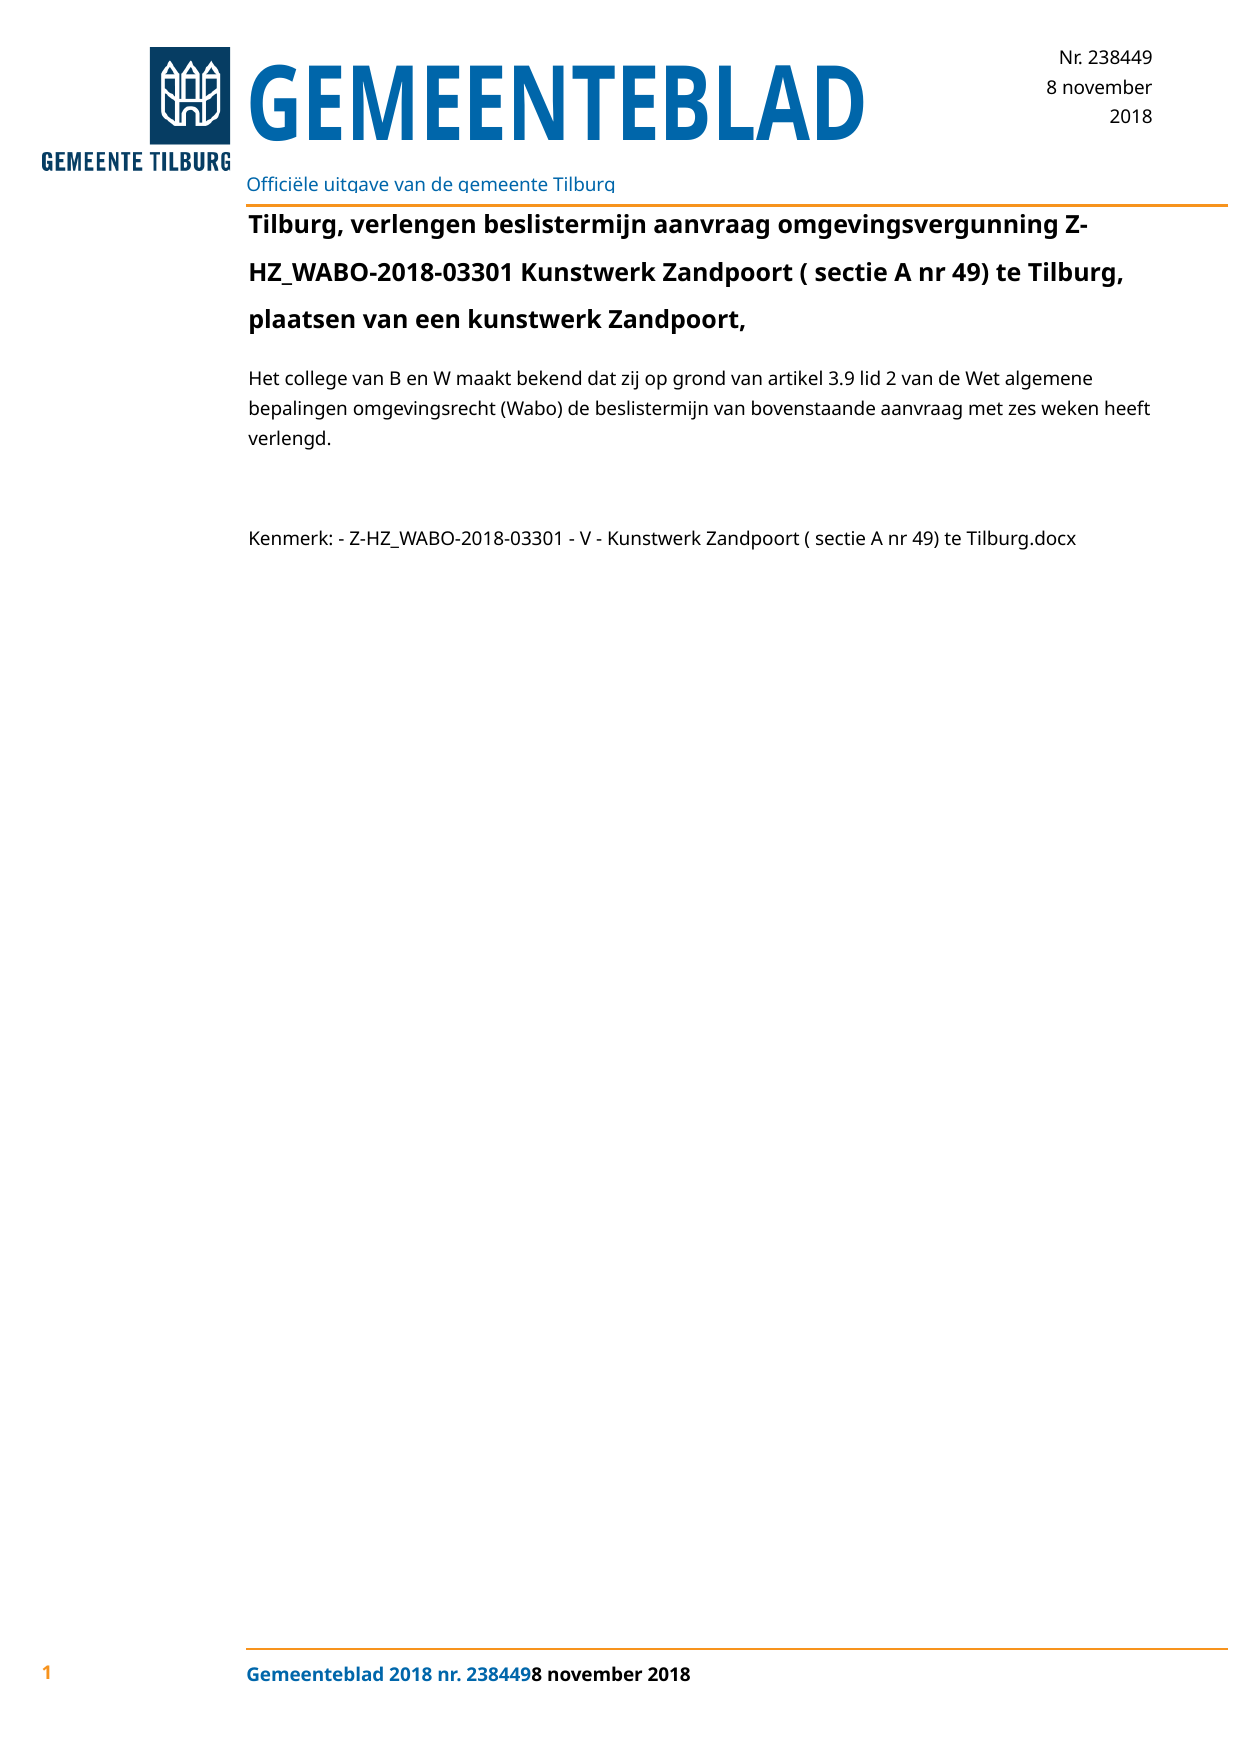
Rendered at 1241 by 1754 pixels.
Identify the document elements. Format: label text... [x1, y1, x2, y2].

text Het college van B en W maakt bekend dat zij op grond van artikel 3.9 lid 2 van de Wet algemene bepalingen omgevingsrecht (Wabo) de beslistermijn van bovenstaande aanvraag met zes weken heeft verlengd. [248, 366, 1152, 450]
text Tilburg, verlengen beslistermijn aanvraag omgevingsvergunning Z-HZ_WABO-2018-03301 Kunstwerk Zandpoort ( sectie A nr 49) te Tilburg, plaatsen van een kunstwerk Zandpoort, [248, 207, 1152, 336]
picture [41, 47, 231, 172]
text Kenmerk: - Z-HZ_WABO-2018-03301 - V - Kunstwerk Zandpoort ( sectie A nr 49) te Tilburg.docx [248, 526, 1152, 551]
